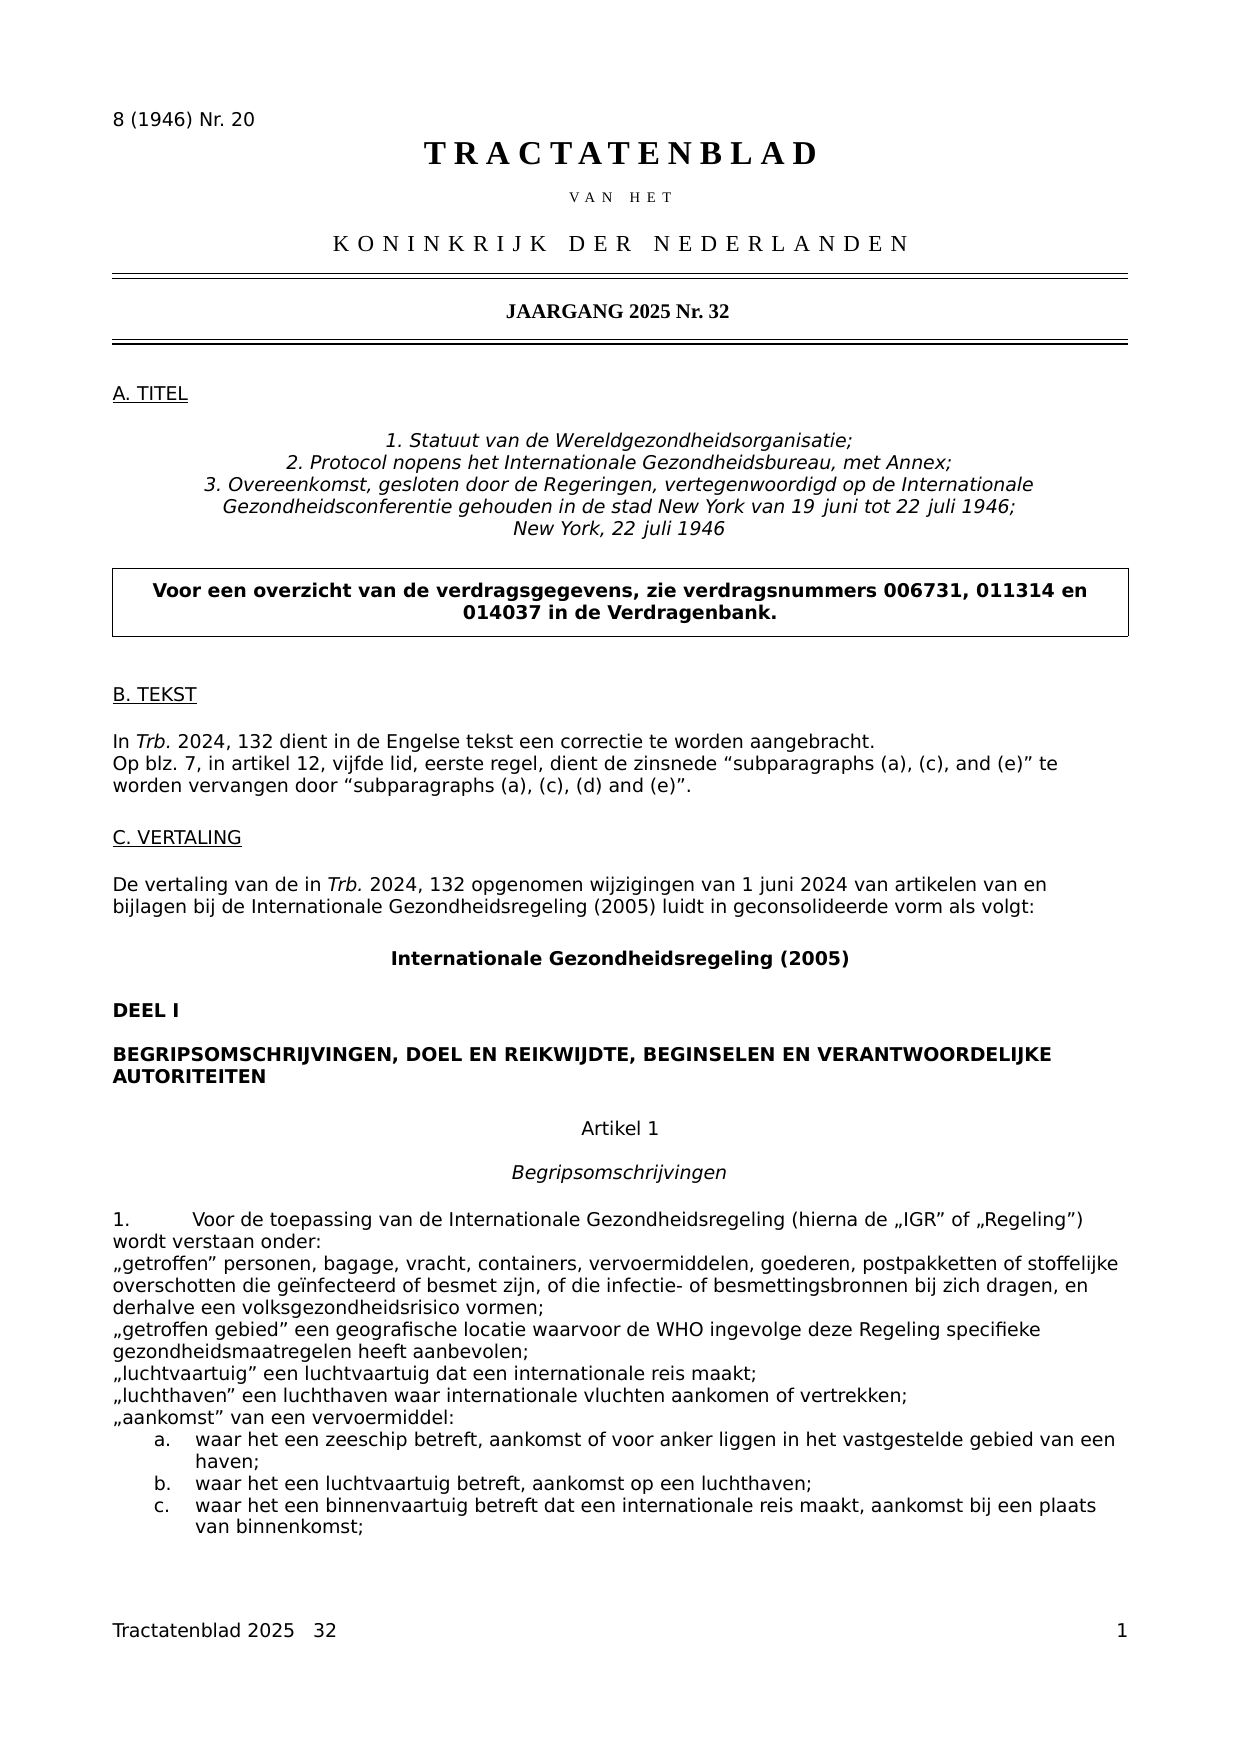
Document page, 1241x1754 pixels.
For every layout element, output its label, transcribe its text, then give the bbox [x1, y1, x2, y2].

subtitle B. TEKST [112, 684, 1128, 706]
text KONINKRIJK DER NEDERLANDEN [112, 229, 1128, 256]
subtitle Internationale Gezondheidsregeling (2005) [112, 948, 1128, 970]
subtitle A. TITEL [112, 383, 1128, 405]
text b. waar het een luchtvaartuig betreft, aankomst op een luchthaven; [153, 1472, 1128, 1494]
text „aankomst” van een vervoermiddel: [112, 1407, 1128, 1428]
text „luchthaven” een luchthaven waar internationale vluchten aankomen of vertrekken; [112, 1384, 1128, 1407]
text 3. Overeenkomst, gesloten door de Regeringen, vertegenwoordigd op de Internationale Gezondheidsconferentie gehouden in de stad New York van 19 juni tot 22 juli 1946; [112, 474, 1128, 518]
text In Trb. 2024, 132 dient in de Engelse tekst een correctie te worden aangebracht. [112, 731, 1128, 753]
text JAARGANG 2025 Nr. 32 [112, 299, 1128, 323]
text „luchtvaartuig” een luchtvaartuig dat een internationale reis maakt; [112, 1363, 1128, 1384]
text 2. Protocol nopens het Internationale Gezondheidsbureau, met Annex; [112, 452, 1128, 474]
text De vertaling van de in Trb. 2024, 132 opgenomen wijzigingen van 1 juni 2024 van artikelen van en bijlagen bij de Internationale Gezondheidsregeling (2005) luidt in geconsolideerde vorm als volgt: [112, 874, 1128, 918]
text VAN HET [112, 189, 1128, 206]
text „getroffen gebied” een geografische locatie waarvoor de WHO ingevolge deze Regeling specifieke gezondheidsmaatregelen heeft aanbevolen; [112, 1319, 1128, 1363]
subtitle Artikel 1 Begripsomschrijvingen [112, 1118, 1128, 1184]
text Op blz. 7, in artikel 12, vijfde lid, eerste regel, dient de zinsnede “subparagraphs (a), (c), and (e)” te worden vervangen door “subparagraphs (a), (c), (d) and (e)”. [112, 753, 1128, 797]
text New York, 22 juli 1946 [112, 518, 1128, 540]
text 1. Voor de toepassing van de Internationale Gezondheidsregeling (hierna de „IGR” of „Regeling”) wordt verstaan onder: [112, 1209, 1128, 1253]
text c. waar het een binnenvaartuig betreft dat een internationale reis maakt, aankomst bij een plaats van binnenkomst; [153, 1494, 1128, 1538]
subtitle DEEL I BEGRIPSOMSCHRIJVINGEN, DOEL EN REIKWIJDTE, BEGINSELEN EN VERANTWOORDELIJKE AUTORITEITEN [112, 1000, 1128, 1088]
text 8 (1946) Nr. 20 [112, 109, 1128, 131]
text TRACTATENBLAD [112, 133, 1128, 172]
text „getroffen” personen, bagage, vracht, containers, vervoermiddelen, goederen, postpakketten of stoffelijke overschotten die geïnfecteerd of besmet zijn, of die infectie- of besmettingsbronnen bij zich dragen, en derhalve een volksgezondheidsrisico vormen; [112, 1253, 1128, 1319]
text 1. Statuut van de Wereldgezondheidsorganisatie; [112, 430, 1128, 452]
text a. waar het een zeeschip betreft, aankomst of voor anker liggen in het vastgestelde gebied van een haven; [153, 1428, 1128, 1472]
subtitle C. VERTALING [112, 827, 1128, 849]
